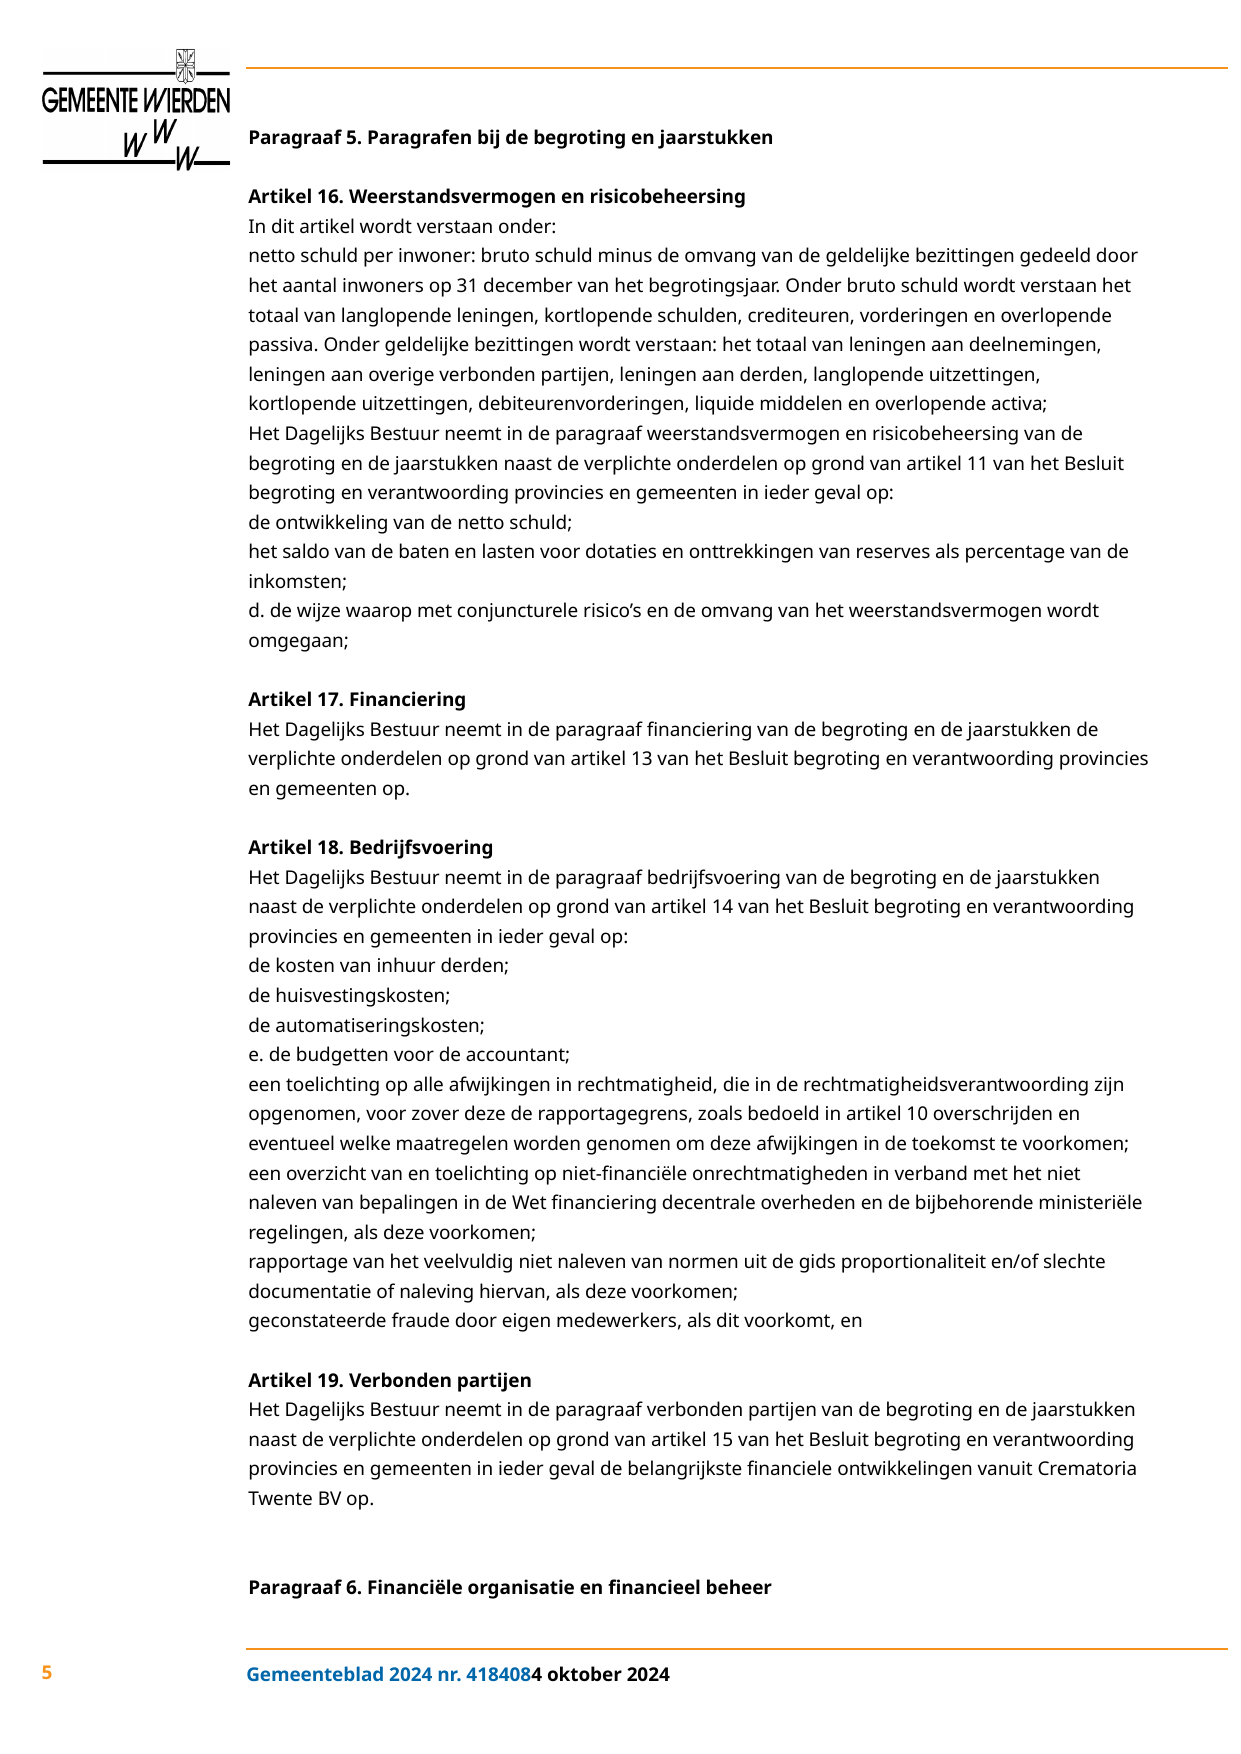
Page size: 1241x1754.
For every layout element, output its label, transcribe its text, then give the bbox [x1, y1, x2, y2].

text In dit artikel wordt verstaan onder: [248, 213, 1152, 239]
text rapportage van het veelvuldig niet naleven van normen uit de gids proportionaliteit en/of slechte documentatie of naleving hiervan, als deze voorkomen; [248, 1248, 1152, 1304]
text Het Dagelijks Bestuur neemt in de paragraaf financiering van de begroting en de jaarstukken de verplichte onderdelen op grond van artikel 13 van het Besluit begroting en verantwoording provincies en gemeenten op. [248, 716, 1152, 801]
text de kosten van inhuur derden; [248, 953, 1152, 978]
text d. de wijze waarop met conjuncturele risico’s en de omvang van het weerstandsvermogen wordt omgegaan; [248, 598, 1152, 653]
text Artikel 16. Weerstandsvermogen en risicobeheersing [248, 183, 1152, 209]
text Artikel 19. Verbonden partijen [248, 1367, 1152, 1393]
text het saldo van de baten en lasten voor dotaties en onttrekkingen van reserves als percentage van de inkomsten; [248, 538, 1152, 594]
text de automatiseringskosten; [248, 1012, 1152, 1038]
text geconstateerde fraude door eigen medewerkers, als dit voorkomt, en [248, 1308, 1152, 1333]
text e. de budgetten voor de accountant; [248, 1041, 1152, 1067]
text Het Dagelijks Bestuur neemt in de paragraaf bedrijfsvoering van de begroting en de jaarstukken naast de verplichte onderdelen op grond van artikel 14 van het Besluit begroting en verantwoording provincies en gemeenten in ieder geval op: [248, 864, 1152, 949]
text de huisvestingskosten; [248, 982, 1152, 1008]
text Het Dagelijks Bestuur neemt in de paragraaf weerstandsvermogen en risicobeheersing van de begroting en de jaarstukken naast de verplichte onderdelen op grond van artikel 11 van het Besluit begroting en verantwoording provincies en gemeenten in ieder geval op: [248, 420, 1152, 505]
text netto schuld per inwoner: bruto schuld minus de omvang van de geldelijke bezittingen gedeeld door het aantal inwoners op 31 december van het begrotingsjaar. Onder bruto schuld wordt verstaan het totaal van langlopende leningen, kortlopende schulden, crediteuren, vorderingen en overlopende passiva. Onder geldelijke bezittingen wordt verstaan: het totaal van leningen aan deelnemingen, leningen aan overige verbonden partijen, leningen aan derden, langlopende uitzettingen, kortlopende uitzettingen, debiteurenvorderingen, liquide middelen en overlopende activa; [248, 243, 1152, 416]
text de ontwikkeling van de netto schuld; [248, 509, 1152, 535]
text Paragraaf 6. Financiële organisatie en financieel beheer [248, 1574, 1152, 1600]
text Het Dagelijks Bestuur neemt in de paragraaf verbonden partijen van de begroting en de jaarstukken naast de verplichte onderdelen op grond van artikel 15 van het Besluit begroting en verantwoording provincies en gemeenten in ieder geval de belangrijkste financiele ontwikkelingen vanuit Crematoria Twente BV op. [248, 1396, 1152, 1511]
text een overzicht van en toelichting op niet-financiële onrechtmatigheden in verband met het niet naleven van bepalingen in de Wet financiering decentrale overheden en de bijbehorende ministeriële regelingen, als deze voorkomen; [248, 1160, 1152, 1245]
text Paragraaf 5. Paragrafen bij de begroting en jaarstukken [248, 124, 1152, 150]
picture [41, 47, 231, 172]
text een toelichting op alle afwijkingen in rechtmatigheid, die in de rechtmatigheidsverantwoording zijn opgenomen, voor zover deze de rapportagegrens, zoals bedoeld in artikel 10 overschrijden en eventueel welke maatregelen worden genomen om deze afwijkingen in de toekomst te voorkomen; [248, 1071, 1152, 1156]
text Artikel 17. Financiering [248, 686, 1152, 712]
text Artikel 18. Bedrijfsvoering [248, 834, 1152, 860]
